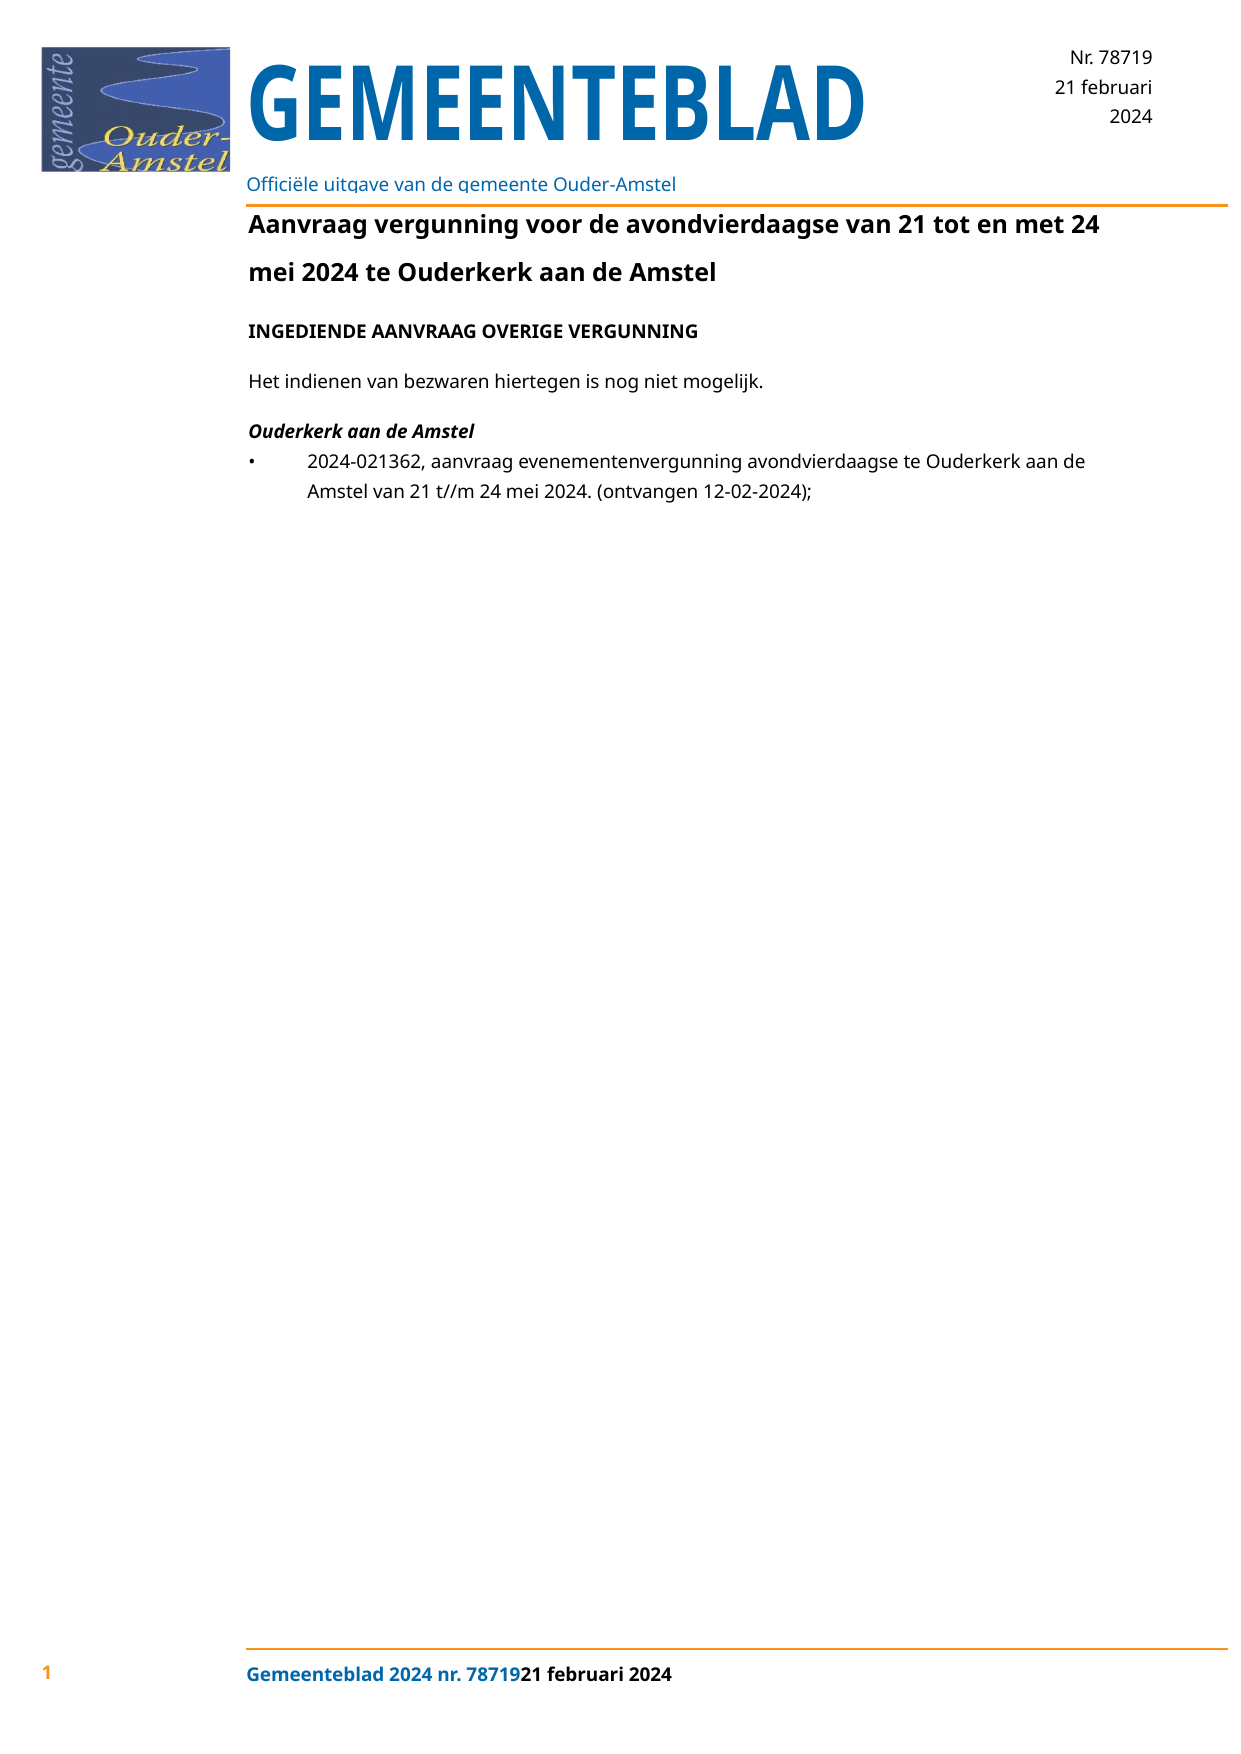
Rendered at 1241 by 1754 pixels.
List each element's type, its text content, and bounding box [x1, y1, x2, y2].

text Het indienen van bezwaren hiertegen is nog niet mogelijk. [248, 368, 1152, 394]
list 2024-021362, aanvraag evenementenvergunning avondvierdaagse te Ouderkerk aan de Amstel van 21 t//m 24 mei 2024. (ontvangen 12-02-2024); [248, 448, 1152, 504]
picture [41, 47, 231, 172]
text INGEDIENDE AANVRAAG OVERIGE VERGUNNING [248, 318, 1152, 344]
text Ouderkerk aan de Amstel [248, 419, 1152, 444]
text Aanvraag vergunning voor de avondvierdaagse van 21 tot en met 24 mei 2024 te Ouderkerk aan de Amstel [248, 207, 1152, 288]
